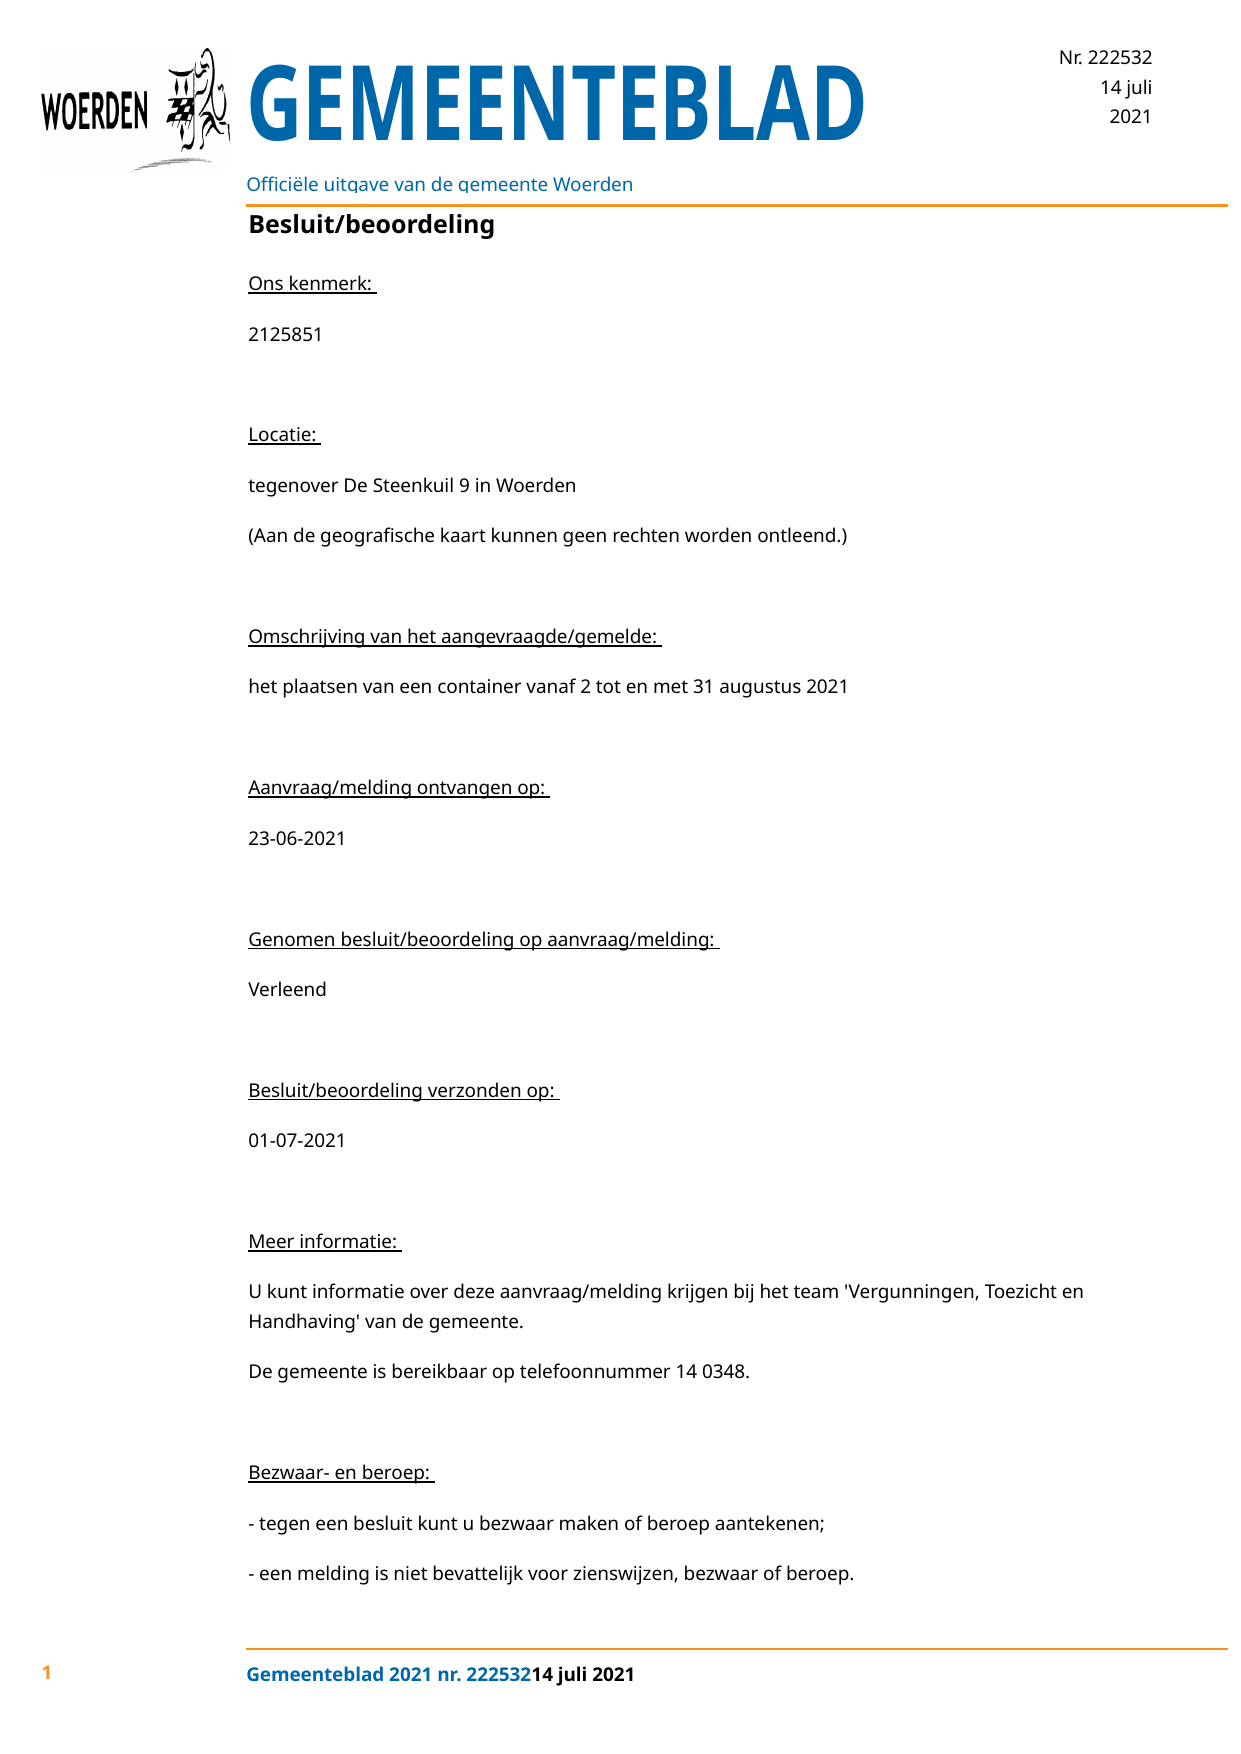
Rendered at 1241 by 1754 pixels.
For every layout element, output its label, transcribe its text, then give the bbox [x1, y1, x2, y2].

text Meer informatie: [248, 1228, 1152, 1254]
text 2125851 [248, 321, 1152, 346]
text tegenover De Steenkuil 9 in Woerden [248, 472, 1152, 498]
text - een melding is niet bevattelijk voor zienswijzen, bezwaar of beroep. [248, 1560, 1152, 1586]
text 23-06-2021 [248, 825, 1152, 851]
text Aanvraag/melding ontvangen op: [248, 774, 1152, 800]
text (Aan de geografische kaart kunnen geen rechten worden ontleend.) [248, 522, 1152, 548]
text Genomen besluit/beoordeling op aanvraag/melding: [248, 926, 1152, 951]
text Ons kenmerk: [248, 270, 1152, 296]
text Bezwaar- en beroep: [248, 1459, 1152, 1485]
picture [41, 47, 231, 172]
text Locatie: [248, 422, 1152, 447]
text - tegen een besluit kunt u bezwaar maken of beroep aantekenen; [248, 1510, 1152, 1536]
text Besluit/beoordeling [248, 207, 1152, 241]
text het plaatsen van een container vanaf 2 tot en met 31 augustus 2021 [248, 674, 1152, 699]
text 01-07-2021 [248, 1127, 1152, 1153]
text U kunt informatie over deze aanvraag/melding krijgen bij het team 'Vergunningen, Toezicht en Handhaving' van de gemeente. [248, 1279, 1152, 1334]
text Omschrijving van het aangevraagde/gemelde: [248, 623, 1152, 649]
text Besluit/beoordeling verzonden op: [248, 1077, 1152, 1103]
text De gemeente is bereikbaar op telefoonnummer 14 0348. [248, 1359, 1152, 1384]
text Verleend [248, 976, 1152, 1002]
